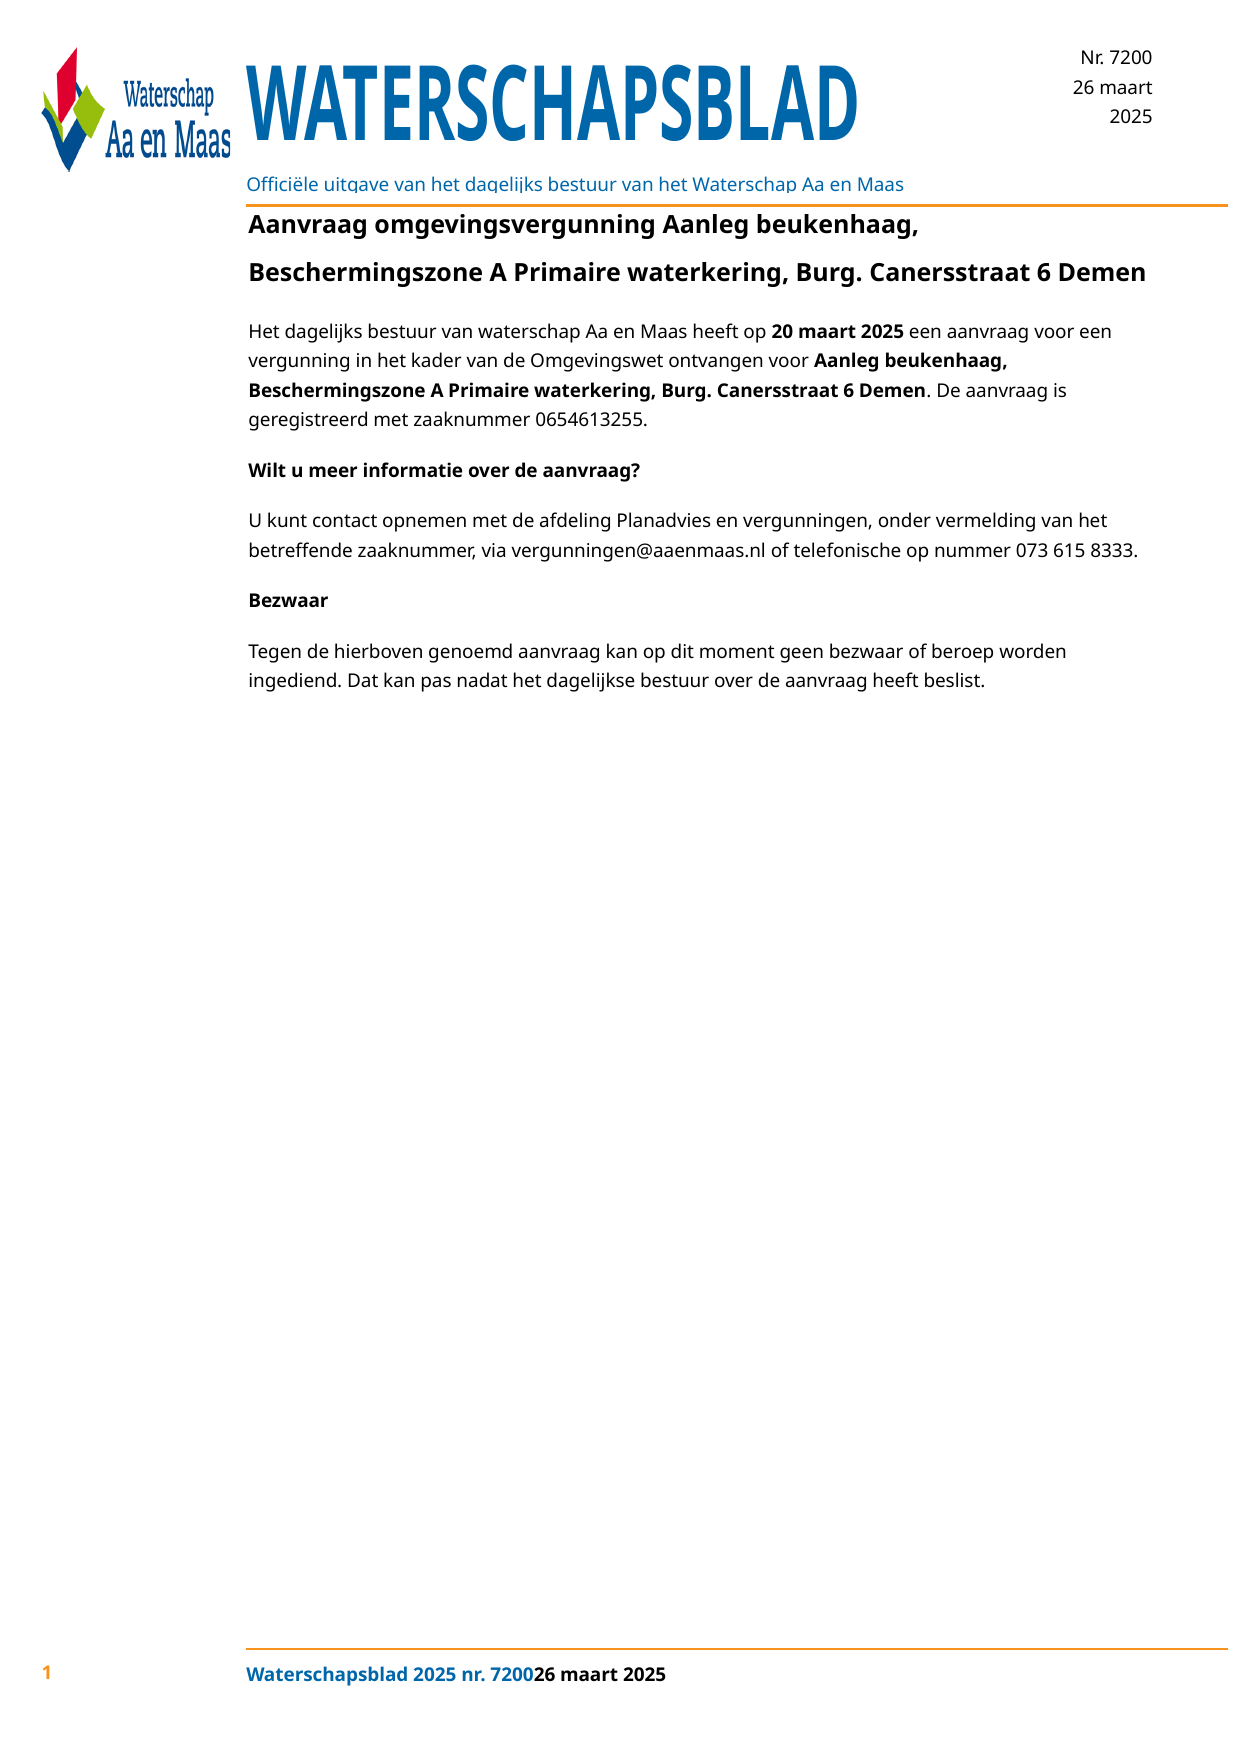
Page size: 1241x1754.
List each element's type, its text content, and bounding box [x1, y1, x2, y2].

text Wilt u meer informatie over de aanvraag? [248, 457, 1152, 483]
text Het dagelijks bestuur van waterschap Aa en Maas heeft op 20 maart 2025 een aanvraag voor een vergunning in het kader van de Omgevingswet ontvangen voor Aanleg beukenhaag, Beschermingszone A Primaire waterkering, Burg. Canersstraat 6 Demen. De aanvraag is geregistreerd met zaaknummer 0654613255. [248, 318, 1152, 432]
picture [41, 47, 231, 172]
text Bezwaar [248, 587, 1152, 613]
text U kunt contact opnemen met de afdeling Planadvies en vergunningen, onder vermelding van het betreffende zaaknummer, via vergunningen@aaenmaas.nl of telefonische op nummer 073 615 8333. [248, 507, 1152, 563]
text Aanvraag omgevingsvergunning Aanleg beukenhaag, Beschermingszone A Primaire waterkering, Burg. Canersstraat 6 Demen [248, 207, 1152, 288]
text Tegen de hierboven genoemd aanvraag kan op dit moment geen bezwaar of beroep worden ingediend. Dat kan pas nadat het dagelijkse bestuur over de aanvraag heeft beslist. [248, 638, 1152, 693]
